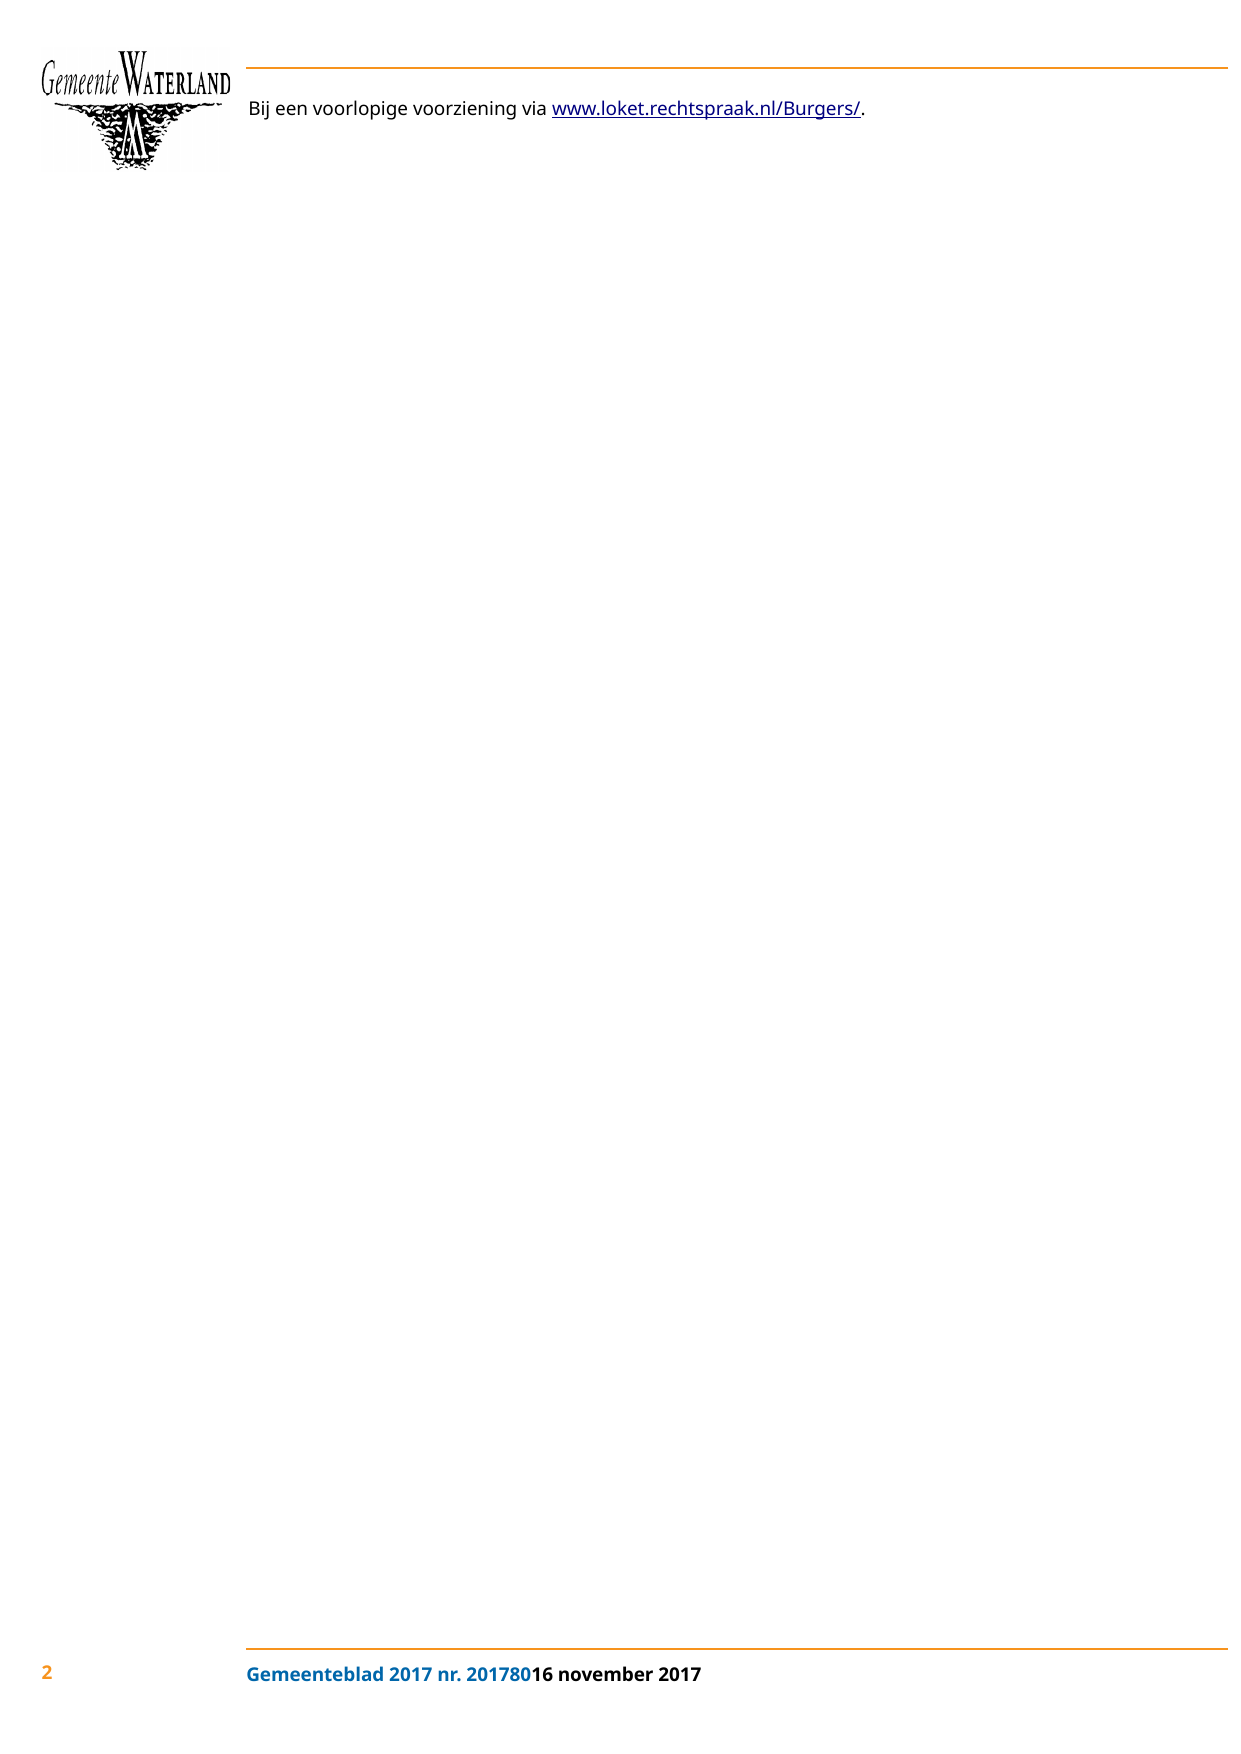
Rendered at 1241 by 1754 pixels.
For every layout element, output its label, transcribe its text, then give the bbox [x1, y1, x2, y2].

text Bij een voorlopige voorziening via www.loket.rechtspraak.nl/Burgers/. [248, 95, 1152, 121]
picture [41, 47, 231, 172]
